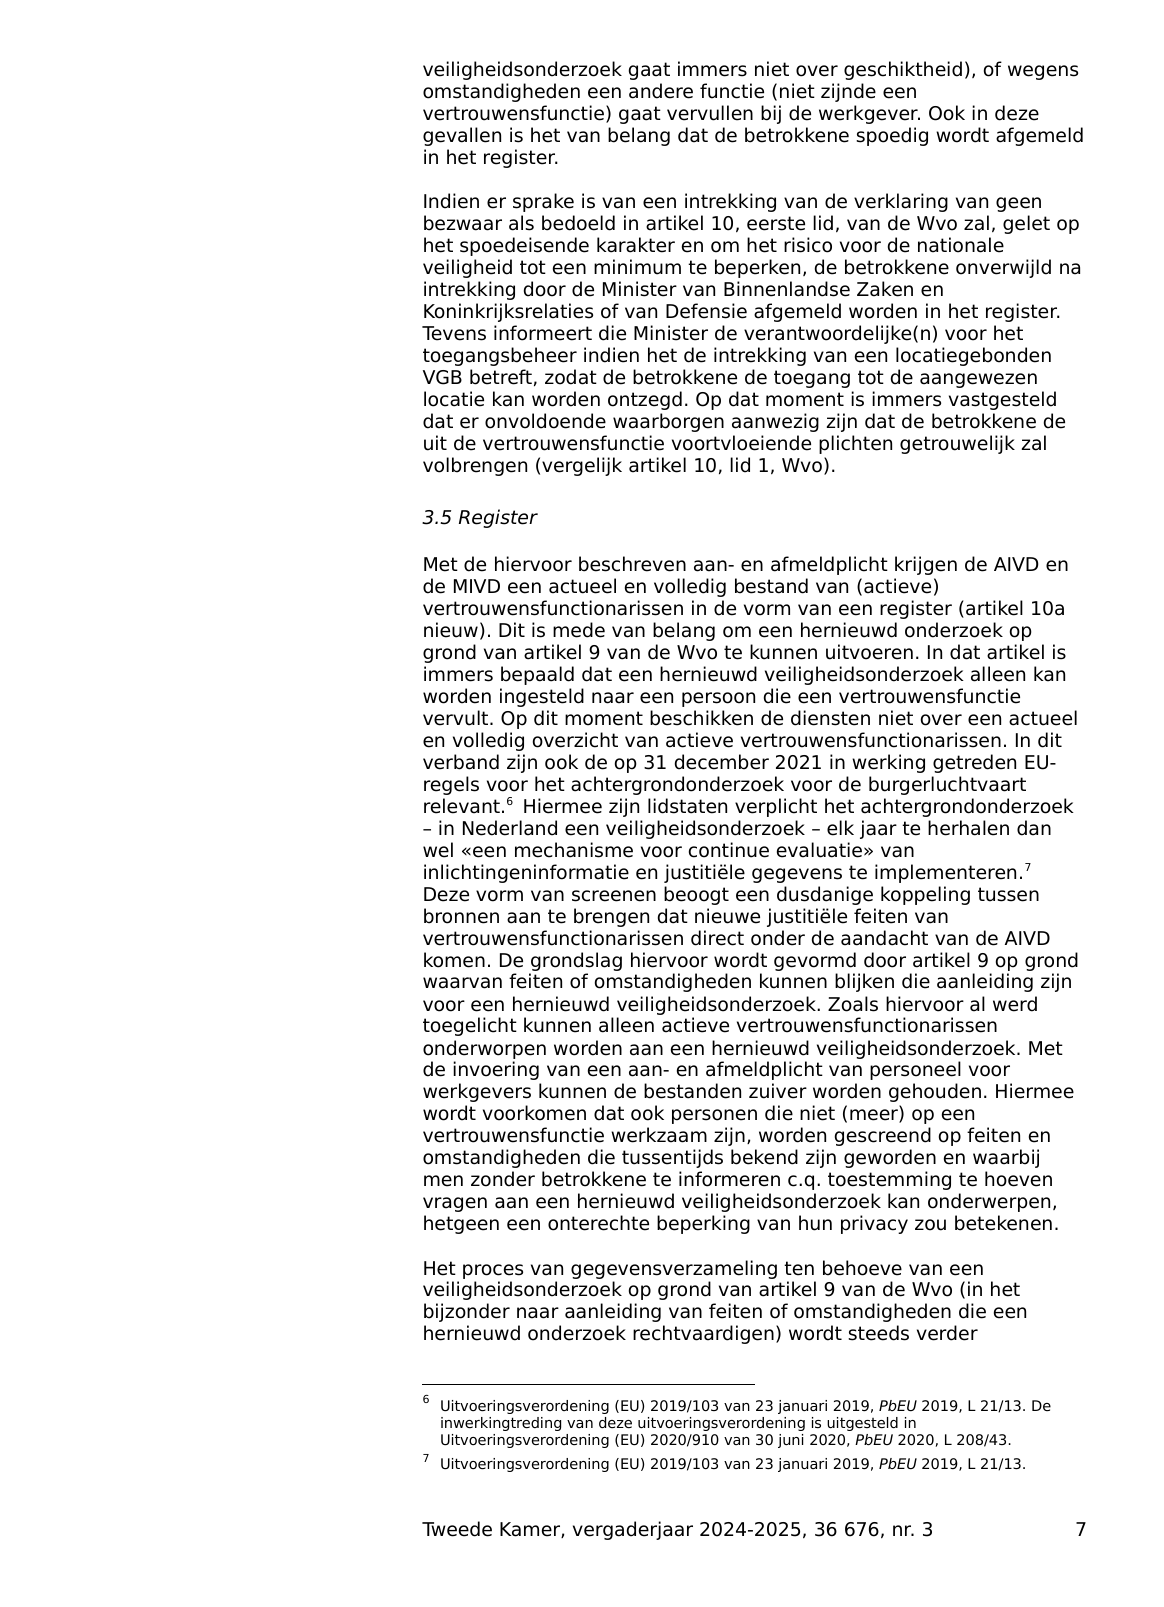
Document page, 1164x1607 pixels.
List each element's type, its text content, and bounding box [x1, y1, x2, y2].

text Het proces van gegevensverzameling ten behoeve van een veiligheidsonderzoek op grond van artikel 9 van de Wvo (in het bijzonder naar aanleiding van feiten of omstandigheden die een hernieuwd onderzoek rechtvaardigen) wordt steeds verder [422, 1257, 1087, 1345]
text Indien er sprake is van een intrekking van de verklaring van geen bezwaar als bedoeld in artikel 10, eerste lid, van de Wvo zal, gelet op het spoedeisende karakter en om het risico voor de nationale veiligheid tot een minimum te beperken, de betrokkene onverwijld na intrekking door de Minister van Binnenlandse Zaken en Koninkrijksrelaties of van Defensie afgemeld worden in het register. Tevens informeert die Minister de verantwoordelijke(n) voor het toegangsbeheer indien het de intrekking van een locatiegebonden VGB betreft, zodat de betrokkene de toegang tot de aangewezen locatie kan worden ontzegd. Op dat moment is immers vastgesteld dat er onvoldoende waarborgen aanwezig zijn dat de betrokkene de uit de vertrouwensfunctie voortvloeiende plichten getrouwelijk zal volbrengen (vergelijk artikel 10, lid 1, Wvo). [422, 191, 1087, 477]
text veiligheidsonderzoek gaat immers niet over geschiktheid), of wegens omstandigheden een andere functie (niet zijnde een vertrouwensfunctie) gaat vervullen bij de werkgever. Ook in deze gevallen is het van belang dat de betrokkene spoedig wordt afgemeld in het register. [422, 59, 1087, 169]
text Uitvoeringsverordening (EU) 2019/103 van 23 januari 2019, PbEU 2019, L 21/13. [422, 1452, 1087, 1474]
text Met de hiervoor beschreven aan- en afmeldplicht krijgen de AIVD en de MIVD een actueel en volledig bestand van (actieve) vertrouwensfunctionarissen in de vorm van een register (artikel 10a nieuw). Dit is mede van belang om een hernieuwd onderzoek op grond van artikel 9 van de Wvo te kunnen uitvoeren. In dat artikel is immers bepaald dat een hernieuwd veiligheidsonderzoek alleen kan worden ingesteld naar een persoon die een vertrouwensfunctie vervult. Op dit moment beschikken de diensten niet over een actueel en volledig overzicht van actieve vertrouwensfunctionarissen. In dit verband zijn ook de op 31 december 2021 in werking getreden EU-regels voor het achtergrondonderzoek voor de burgerluchtvaart relevant. Hiermee zijn lidstaten verplicht het achtergrondonderzoek – in Nederland een veiligheidsonderzoek – elk jaar te herhalen dan wel «een mechanisme voor continue evaluatie» van inlichtingeninformatie en justitiële gegevens te implementeren. Deze vorm van screenen beoogt een dusdanige koppeling tussen bronnen aan te brengen dat nieuwe justitiële feiten van vertrouwensfunctionarissen direct onder de aandacht van de AIVD komen. De grondslag hiervoor wordt gevormd door artikel 9 op grond waarvan feiten of omstandigheden kunnen blijken die aanleiding zijn voor een hernieuwd veiligheidsonderzoek. Zoals hiervoor al werd toegelicht kunnen alleen actieve vertrouwensfunctionarissen onderworpen worden aan een hernieuwd veiligheidsonderzoek. Met de invoering van een aan- en afmeldplicht van personeel voor werkgevers kunnen de bestanden zuiver worden gehouden. Hiermee wordt voorkomen dat ook personen die niet (meer) op een vertrouwensfunctie werkzaam zijn, worden gescreend op feiten en omstandigheden die tussentijds bekend zijn geworden en waarbij men zonder betrokkene te informeren c.q. toestemming te hoeven vragen aan een hernieuwd veiligheidsonderzoek kan onderwerpen, hetgeen een onterechte beperking van hun privacy zou betekenen. [422, 554, 1087, 1235]
subtitle 3.5 Register [422, 507, 1087, 529]
text Uitvoeringsverordening (EU) 2019/103 van 23 januari 2019, PbEU 2019, L 21/13. De inwerkingtreding van deze uitvoeringsverordening is uitgesteld in Uitvoeringsverordening (EU) 2020/910 van 30 juni 2020, PbEU 2020, L 208/43. [422, 1393, 1087, 1449]
